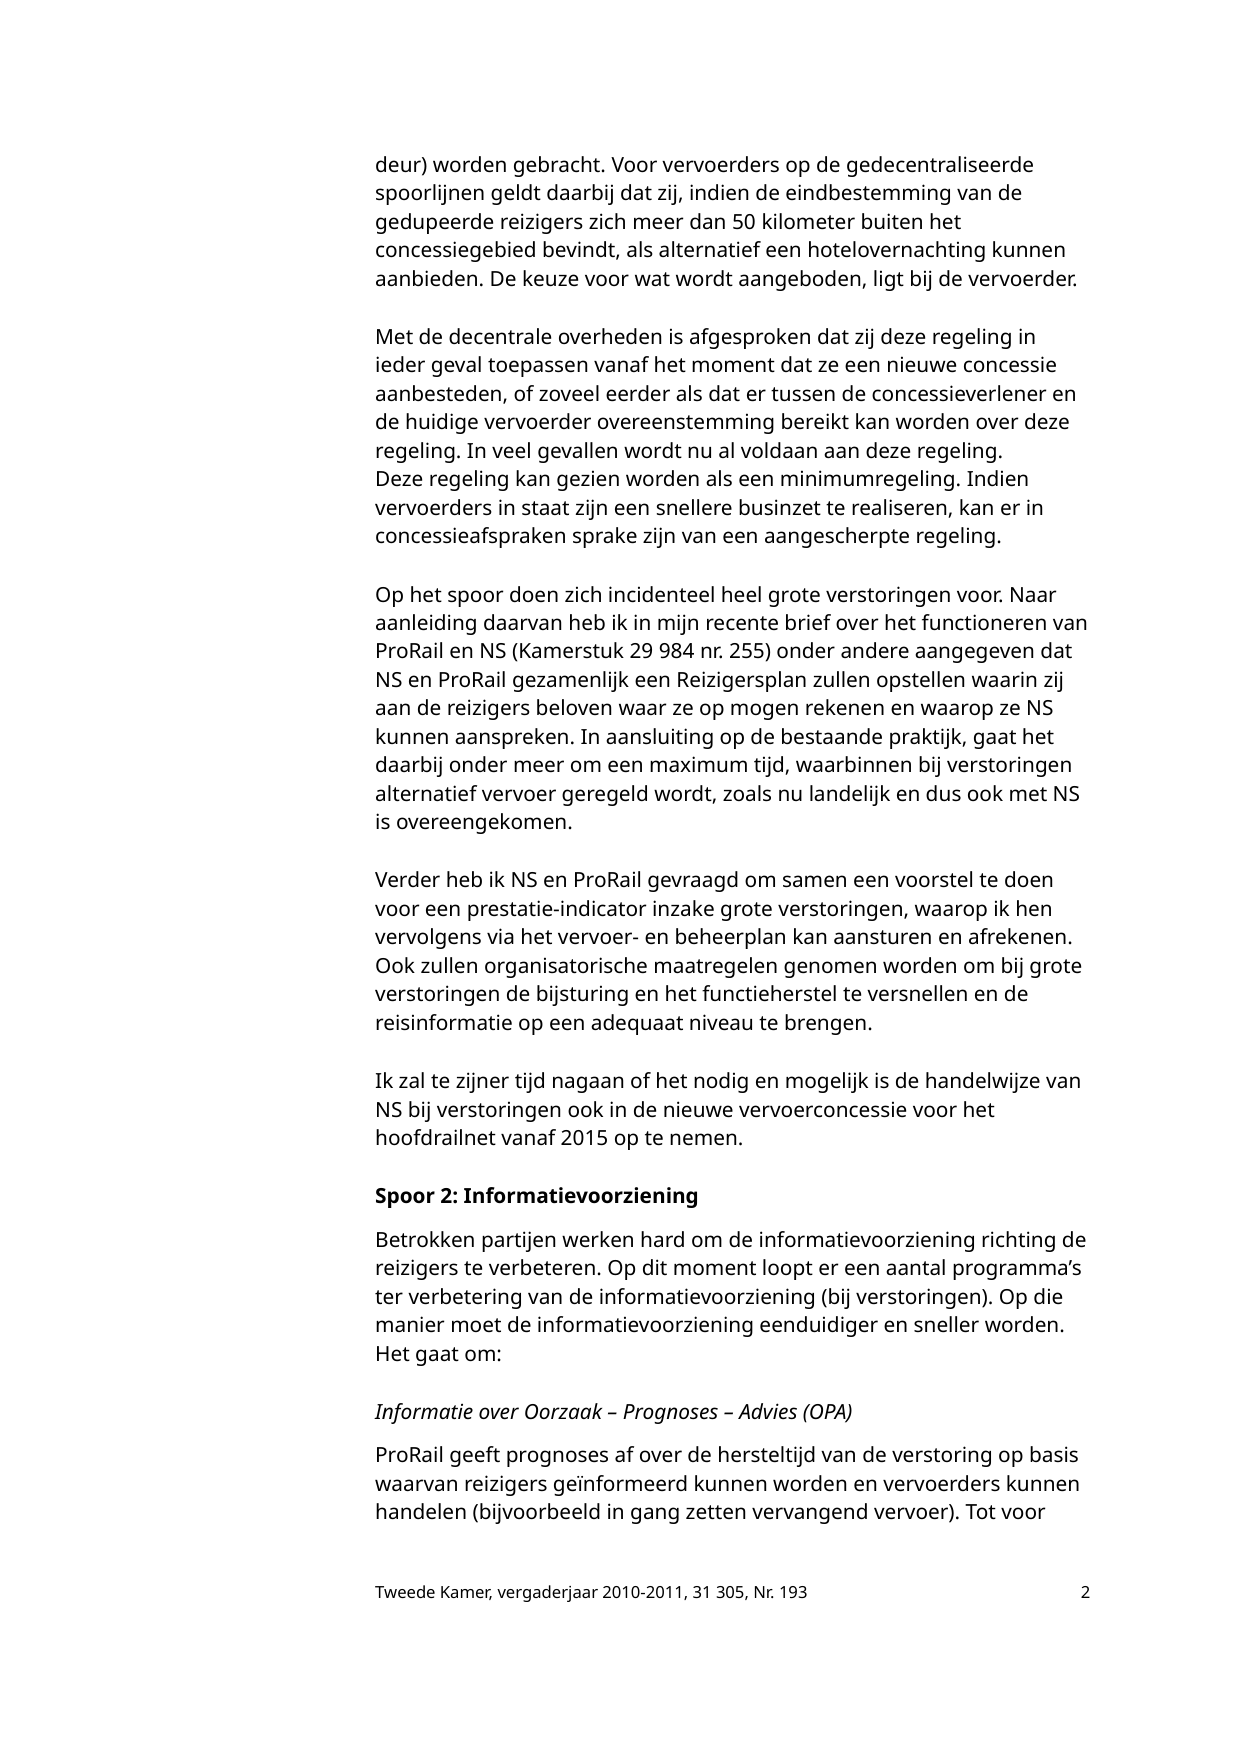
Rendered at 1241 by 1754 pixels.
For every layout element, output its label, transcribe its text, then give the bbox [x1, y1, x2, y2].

text Spoor 2: Informatievoorziening [375, 1182, 1090, 1210]
text Informatie over Oorzaak – Prognoses – Advies (OPA) [375, 1397, 1090, 1426]
text ProRail geeft prognoses af over de hersteltijd van de verstoring op basis waarvan reizigers geïnformeerd kunnen worden en vervoerders kunnen handelen (bijvoorbeeld in gang zetten vervangend vervoer). Tot voor [375, 1441, 1090, 1526]
text Ik zal te zijner tijd nagaan of het nodig en mogelijk is de handelwijze van NS bij verstoringen ook in de nieuwe vervoerconcessie voor het hoofdrailnet vanaf 2015 op te nemen. [375, 1066, 1090, 1152]
text Met de decentrale overheden is afgesproken dat zij deze regeling in ieder geval toepassen vanaf het moment dat ze een nieuwe concessie aanbesteden, of zoveel eerder als dat er tussen de concessieverlener en de huidige vervoerder overeenstemming bereikt kan worden over deze regeling. In veel gevallen wordt nu al voldaan aan deze regeling. [375, 322, 1090, 464]
text Verder heb ik NS en ProRail gevraagd om samen een voorstel te doen voor een prestatie-indicator inzake grote verstoringen, waarop ik hen vervolgens via het vervoer- en beheerplan kan aansturen en afrekenen. Ook zullen organisatorische maatregelen genomen worden om bij grote verstoringen de bijsturing en het functieherstel te versnellen en de reisinformatie op een adequaat niveau te brengen. [375, 866, 1090, 1036]
text Betrokken partijen werken hard om de informatievoorziening richting de reizigers te verbeteren. Op dit moment loopt er een aantal programma’s ter verbetering van de informatievoorziening (bij verstoringen). Op die manier moet de informatievoorziening eenduidiger en sneller worden. Het gaat om: [375, 1225, 1090, 1367]
text deur) worden gebracht. Voor vervoerders op de gedecentraliseerde spoorlijnen geldt daarbij dat zij, indien de eindbestemming van de gedupeerde reizigers zich meer dan 50 kilometer buiten het concessiegebied bevindt, als alternatief een hotelovernachting kunnen aanbieden. De keuze voor wat wordt aangeboden, ligt bij de vervoerder. [375, 150, 1090, 292]
text Op het spoor doen zich incidenteel heel grote verstoringen voor. Naar aanleiding daarvan heb ik in mijn recente brief over het functioneren van ProRail en NS (Kamerstuk 29 984 nr. 255) onder andere aangegeven dat NS en ProRail gezamenlijk een Reizigersplan zullen opstellen waarin zij aan de reizigers beloven waar ze op mogen rekenen en waarop ze NS kunnen aanspreken. In aansluiting op de bestaande praktijk, gaat het daarbij onder meer om een maximum tijd, waarbinnen bij verstoringen alternatief vervoer geregeld wordt, zoals nu landelijk en dus ook met NS is overeengekomen. [375, 580, 1090, 836]
text Deze regeling kan gezien worden als een minimumregeling. Indien vervoerders in staat zijn een snellere businzet te realiseren, kan er in concessieafspraken sprake zijn van een aangescherpte regeling. [375, 464, 1090, 550]
